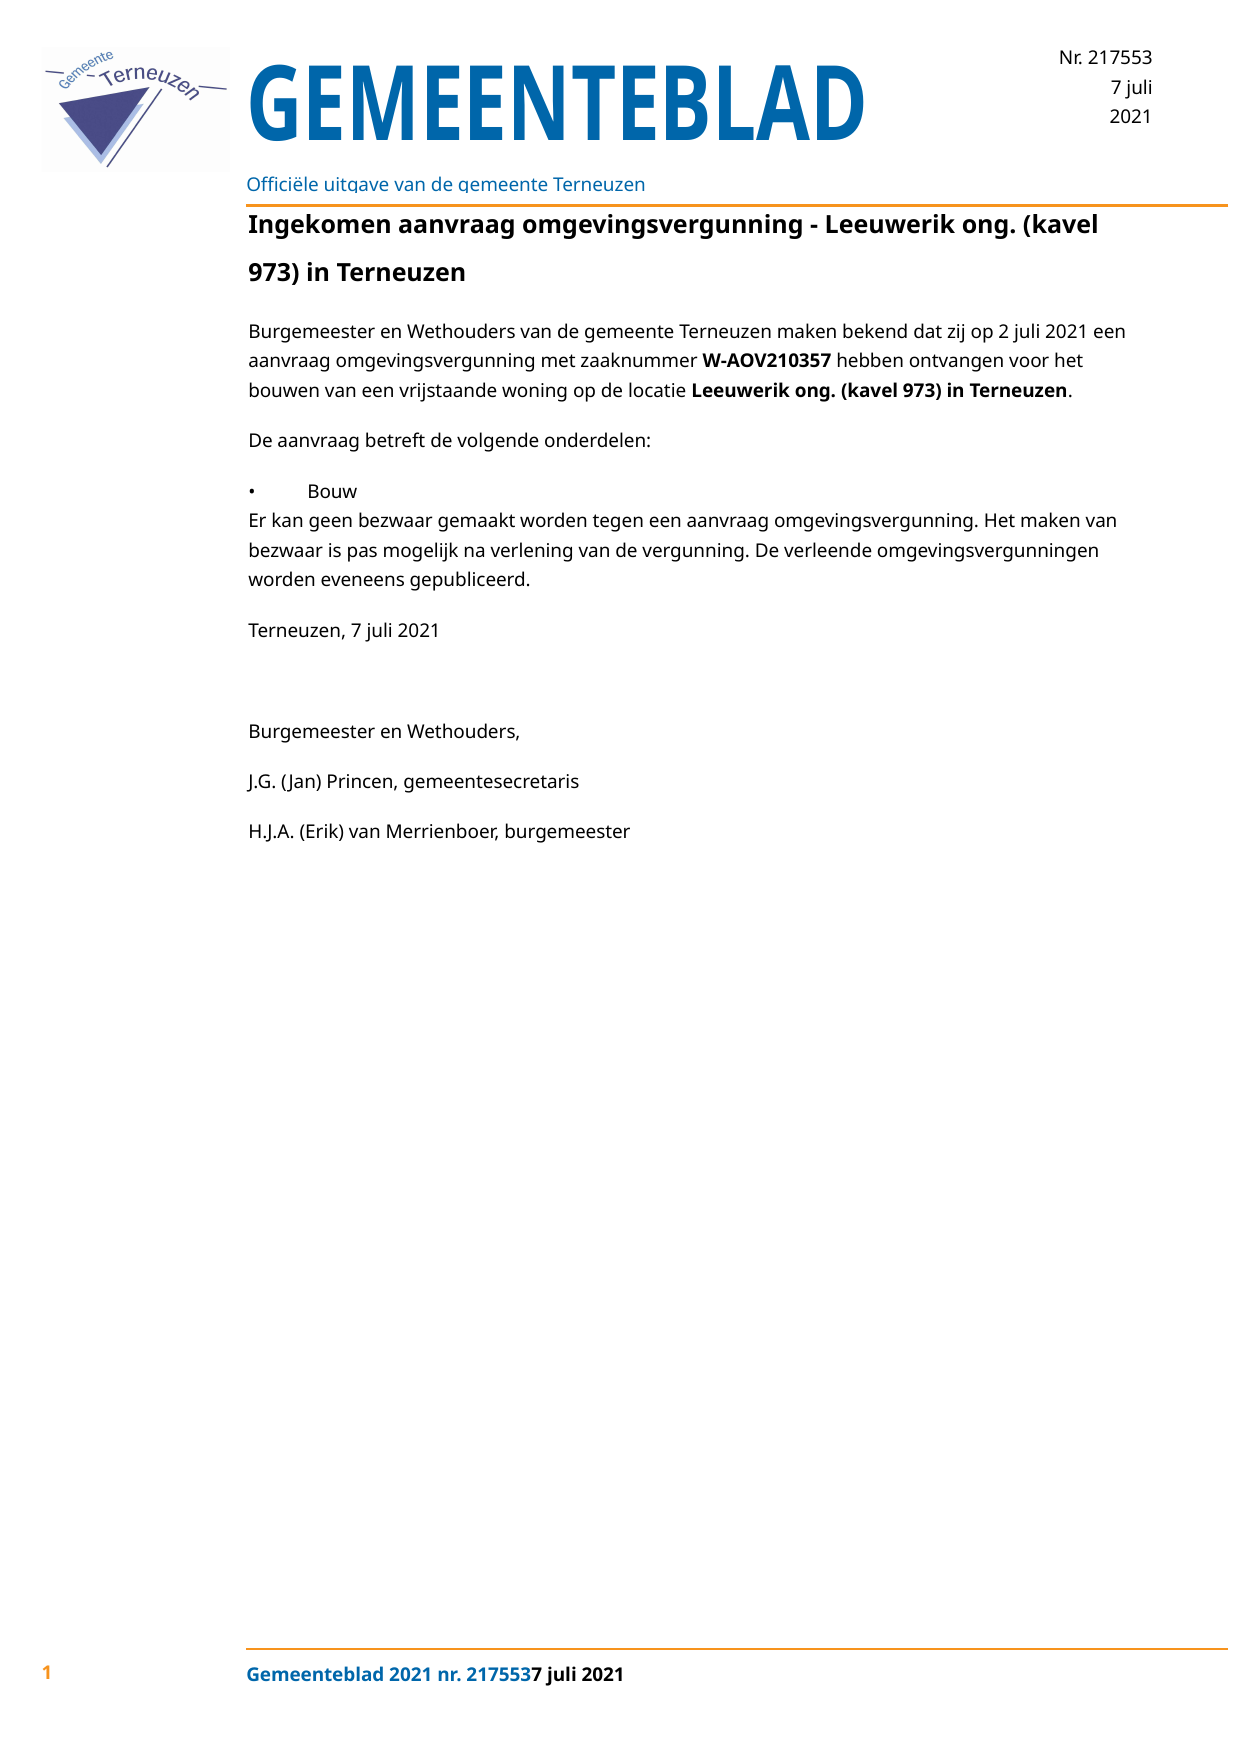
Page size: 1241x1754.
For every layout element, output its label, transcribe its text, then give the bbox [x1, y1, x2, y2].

text Burgemeester en Wethouders, [248, 718, 1152, 744]
picture [41, 47, 231, 172]
text Burgemeester en Wethouders van de gemeente Terneuzen maken bekend dat zij op 2 juli 2021 een aanvraag omgevingsvergunning met zaaknummer W-AOV210357 hebben ontvangen voor het bouwen van een vrijstaande woning op de locatie Leeuwerik ong. (kavel 973) in Terneuzen. [248, 318, 1152, 403]
text J.G. (Jan) Princen, gemeentesecretaris [248, 768, 1152, 794]
list Bouw [248, 478, 1152, 504]
text Ingekomen aanvraag omgevingsvergunning - Leeuwerik ong. (kavel 973) in Terneuzen [248, 207, 1152, 288]
text Terneuzen, 7 juli 2021 [248, 617, 1152, 643]
text De aanvraag betreft de volgende onderdelen: [248, 427, 1152, 453]
text Er kan geen bezwaar gemaakt worden tegen een aanvraag omgevingsvergunning. Het maken van bezwaar is pas mogelijk na verlening van de vergunning. De verleende omgevingsvergunningen worden eveneens gepubliceerd. [248, 507, 1152, 592]
text H.J.A. (Erik) van Merrienboer, burgemeester [248, 819, 1152, 844]
